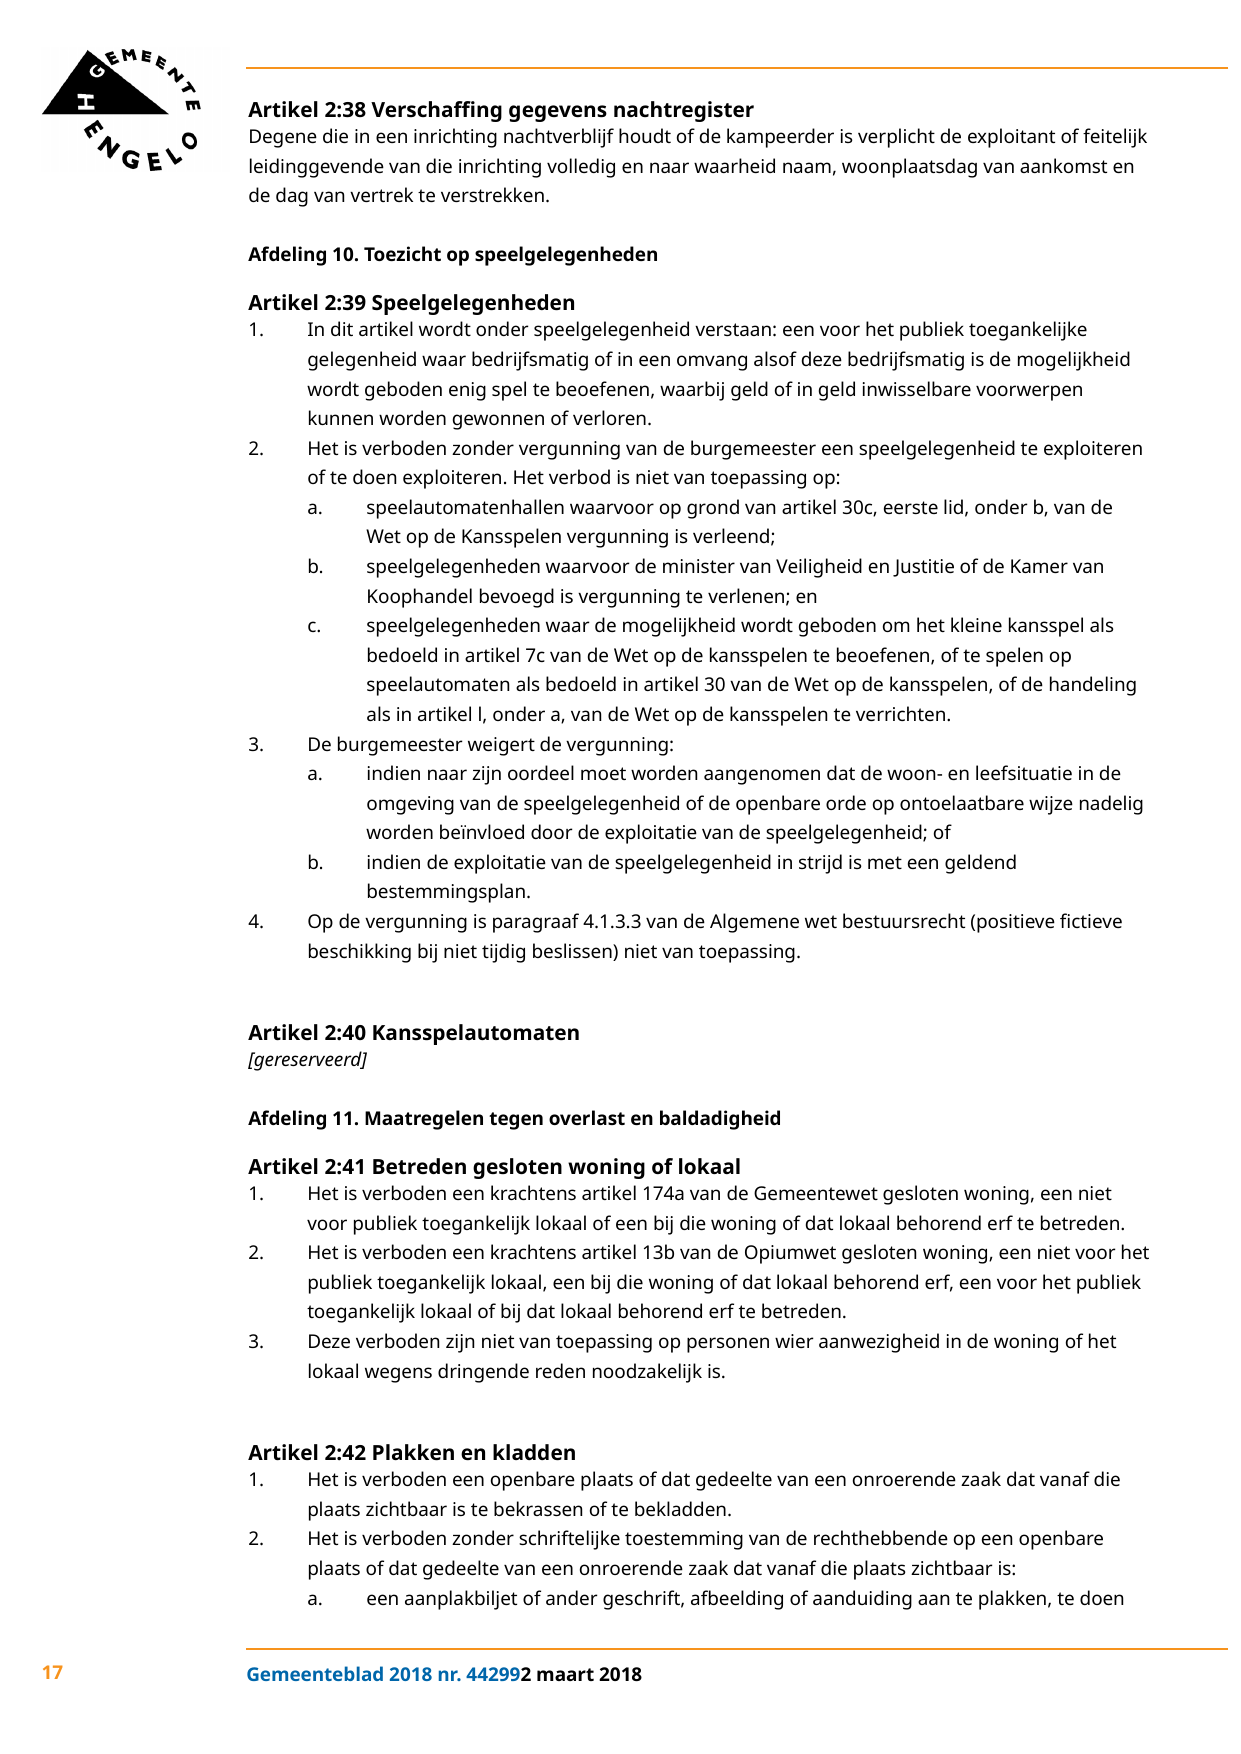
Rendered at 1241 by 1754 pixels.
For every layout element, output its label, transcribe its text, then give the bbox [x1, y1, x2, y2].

list Het is verboden een krachtens artikel 13b van de Opiumwet gesloten woning, een niet voor het publiek toegankelijk lokaal, een bij die woning of dat lokaal behorend erf, een voor het publiek toegankelijk lokaal of bij dat lokaal behorend erf te betreden. [248, 1239, 1152, 1324]
text Artikel 2:41 Betreden gesloten woning of lokaal [248, 1152, 1152, 1180]
list Het is verboden een openbare plaats of dat gedeelte van een onroerende zaak dat vanaf die plaats zichtbaar is te bekrassen of te bekladden. [248, 1466, 1152, 1522]
list Het is verboden een krachtens artikel 174a van de Gemeentewet gesloten woning, een niet voor publiek toegankelijk lokaal of een bij die woning of dat lokaal behorend erf te betreden. [248, 1180, 1152, 1236]
list indien de exploitatie van de speelgelegenheid in strijd is met een geldend bestemmingsplan. [307, 849, 1152, 904]
list Het is verboden zonder vergunning van de burgemeester een speelgelegenheid te exploiteren of te doen exploiteren. Het verbod is niet van toepassing op: [248, 435, 1152, 490]
list Het is verboden zonder schriftelijke toestemming van de rechthebbende op een openbare plaats of dat gedeelte van een onroerende zaak dat vanaf die plaats zichtbaar is: [248, 1526, 1152, 1581]
list Deze verboden zijn niet van toepassing op personen wier aanwezigheid in de woning of het lokaal wegens dringende reden noodzakelijk is. [248, 1328, 1152, 1384]
list een aanplakbiljet of ander geschrift, afbeelding of aanduiding aan te plakken, te doen [307, 1585, 1152, 1610]
list In dit artikel wordt onder speelgelegenheid verstaan: een voor het publiek toegankelijke gelegenheid waar bedrijfsmatig of in een omvang alsof deze bedrijfsmatig is de mogelijkheid wordt geboden enig spel te beoefenen, waarbij geld of in geld inwisselbare voorwerpen kunnen worden gewonnen of verloren. [248, 317, 1152, 431]
text Artikel 2:40 Kansspelautomaten [248, 1018, 1152, 1046]
text Afdeling 11. Maatregelen tegen overlast en baldadigheid [248, 1105, 1152, 1131]
text Afdeling 10. Toezicht op speelgelegenheden [248, 242, 1152, 267]
list Op de vergunning is paragraaf 4.1.3.3 van de Algemene wet bestuursrecht (positieve fictieve beschikking bij niet tijdig beslissen) niet van toepassing. [248, 908, 1152, 963]
text Artikel 2:42 Plakken en kladden [248, 1438, 1152, 1466]
list speelautomatenhallen waarvoor op grond van artikel 30c, eerste lid, onder b, van de Wet op de Kansspelen vergunning is verleend; [307, 494, 1152, 549]
list speelgelegenheden waar de mogelijkheid wordt geboden om het kleine kansspel als bedoeld in artikel 7c van de Wet op de kansspelen te beoefenen, of te spelen op speelautomaten als bedoeld in artikel 30 van de Wet op de kansspelen, of de handeling als in artikel l, onder a, van de Wet op de kansspelen te verrichten. [307, 612, 1152, 727]
list indien naar zijn oordeel moet worden aangenomen dat de woon- en leefsituatie in de omgeving van de speelgelegenheid of de openbare orde op ontoelaatbare wijze nadelig worden beïnvloed door de exploitatie van de speelgelegenheid; of [307, 760, 1152, 845]
text Artikel 2:38 Verschaffing gegevens nachtregister [248, 95, 1152, 123]
text Artikel 2:39 Speelgelegenheden [248, 288, 1152, 317]
list De burgemeester weigert de vergunning: [248, 731, 1152, 756]
text Degene die in een inrichting nachtverblijf houdt of de kampeerder is verplicht de exploitant of feitelijk leidinggevende van die inrichting volledig en naar waarheid naam, woonplaatsdag van aankomst en de dag van vertrek te verstrekken. [248, 123, 1152, 208]
picture [41, 47, 231, 172]
text [gereserveerd] [248, 1046, 1152, 1072]
list speelgelegenheden waarvoor de minister van Veiligheid en Justitie of de Kamer van Koophandel bevoegd is vergunning te verlenen; en [307, 553, 1152, 608]
